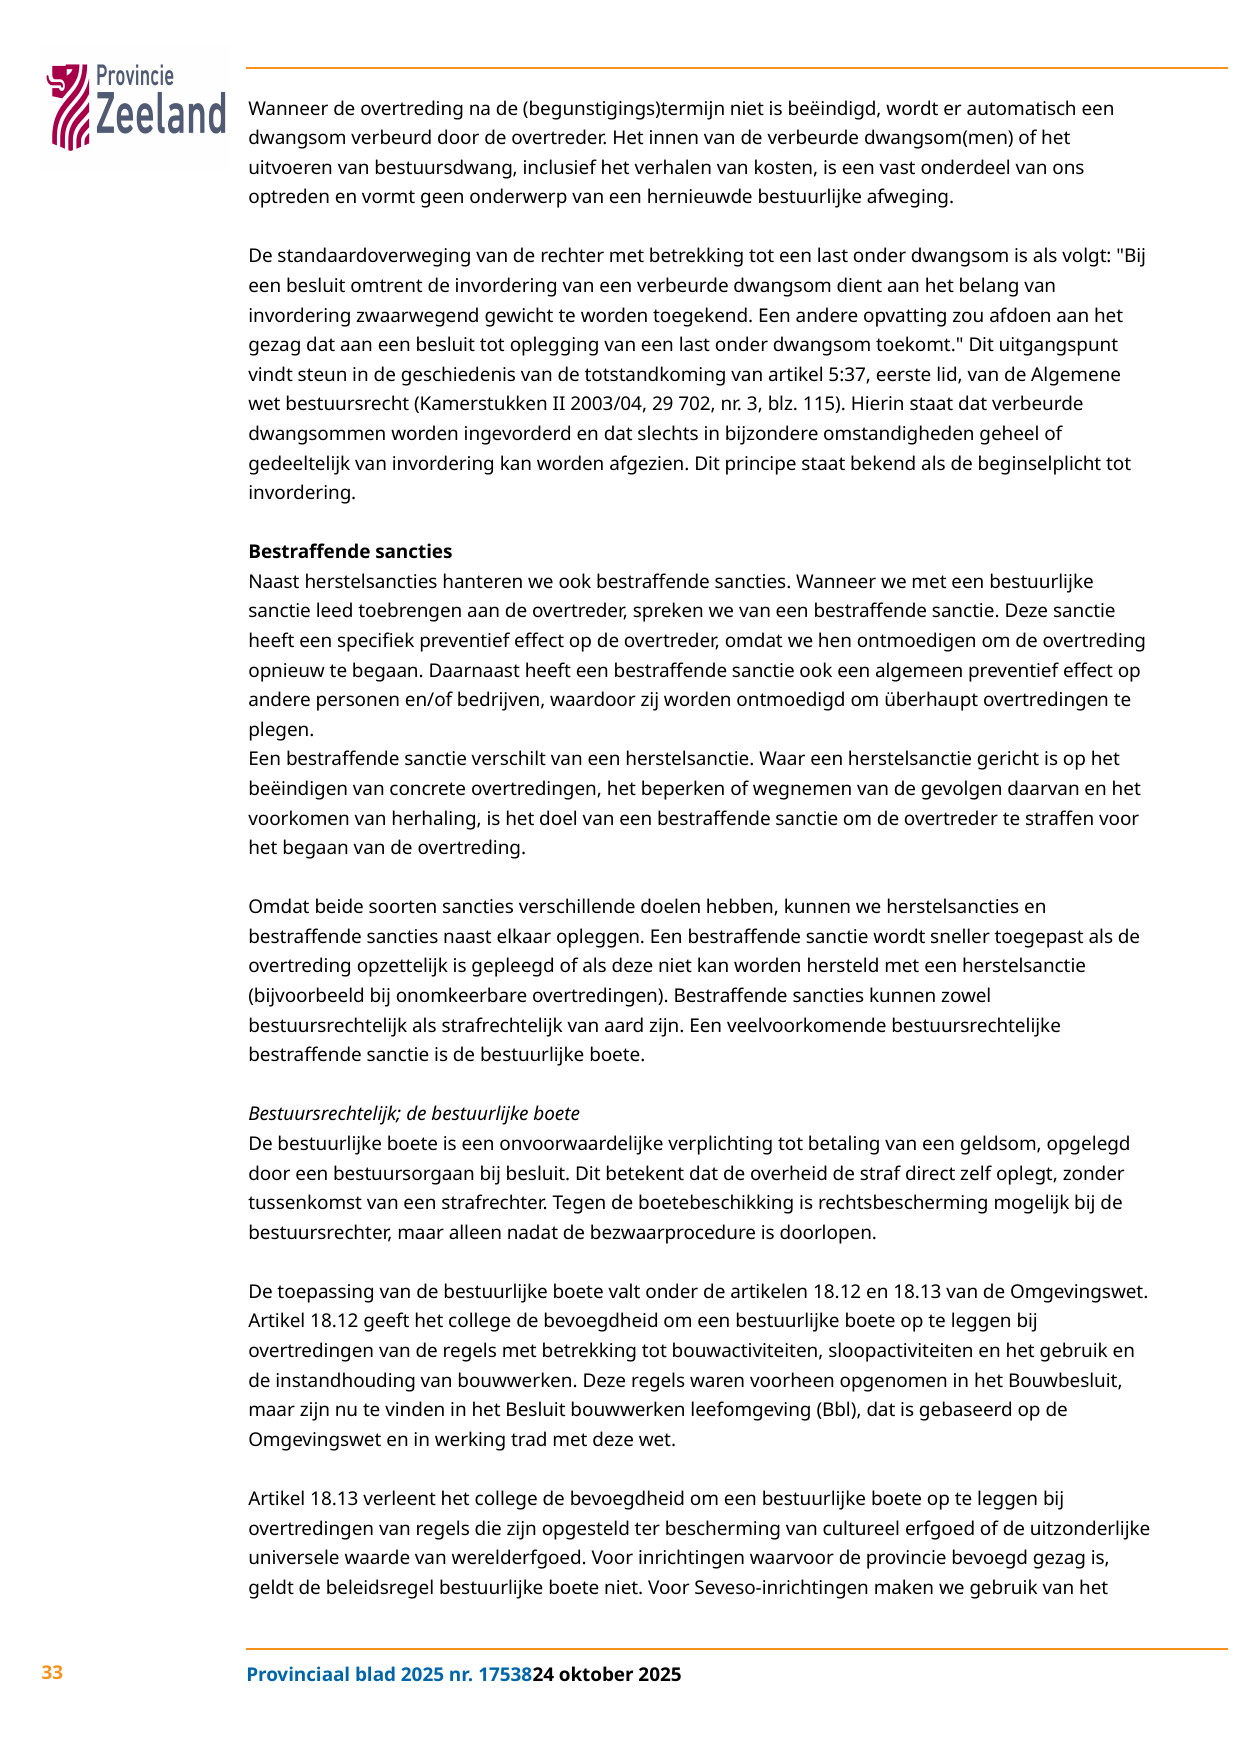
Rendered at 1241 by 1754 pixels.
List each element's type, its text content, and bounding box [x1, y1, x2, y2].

text Een bestraffende sanctie verschilt van een herstelsanctie. Waar een herstelsanctie gericht is op het beëindigen van concrete overtredingen, het beperken of wegnemen van de gevolgen daarvan en het voorkomen van herhaling, is het doel van een bestraffende sanctie om de overtreder te straffen voor het begaan van de overtreding. [248, 746, 1152, 860]
picture [41, 47, 231, 172]
text Bestraffende sancties [248, 538, 1152, 564]
text Naast herstelsancties hanteren we ook bestraffende sancties. Wanneer we met een bestuurlijke sanctie leed toebrengen aan de overtreder, spreken we van een bestraffende sanctie. Deze sanctie heeft een specifiek preventief effect op de overtreder, omdat we hen ontmoedigen om de overtreding opnieuw te begaan. Daarnaast heeft een bestraffende sanctie ook een algemeen preventief effect op andere personen en/of bedrijven, waardoor zij worden ontmoedigd om überhaupt overtredingen te plegen. [248, 568, 1152, 742]
text Bestuursrechtelijk; de bestuurlijke boete [248, 1101, 1152, 1126]
text Omdat beide soorten sancties verschillende doelen hebben, kunnen we herstelsancties en bestraffende sancties naast elkaar opleggen. Een bestraffende sanctie wordt sneller toegepast als de overtreding opzettelijk is gepleegd of als deze niet kan worden hersteld met een herstelsanctie (bijvoorbeeld bij onomkeerbare overtredingen). Bestraffende sancties kunnen zowel bestuursrechtelijk als strafrechtelijk van aard zijn. Een veelvoorkomende bestuursrechtelijke bestraffende sanctie is de bestuurlijke boete. [248, 893, 1152, 1067]
text Artikel 18.13 verleent het college de bevoegdheid om een bestuurlijke boete op te leggen bij overtredingen van regels die zijn opgesteld ter bescherming van cultureel erfgoed of de uitzonderlijke universele waarde van werelderfgoed. Voor inrichtingen waarvoor de provincie bevoegd gezag is, geldt de beleidsregel bestuurlijke boete niet. Voor Seveso-inrichtingen maken we gebruik van het [248, 1485, 1152, 1600]
text De standaardoverweging van de rechter met betrekking tot een last onder dwangsom is als volgt: "Bij een besluit omtrent de invordering van een verbeurde dwangsom dient aan het belang van invordering zwaarwegend gewicht te worden toegekend. Een andere opvatting zou afdoen aan het gezag dat aan een besluit tot oplegging van een last onder dwangsom toekomt." Dit uitgangspunt vindt steun in de geschiedenis van de totstandkoming van artikel 5:37, eerste lid, van de Algemene wet bestuursrecht (Kamerstukken II 2003/04, 29 702, nr. 3, blz. 115). Hierin staat dat verbeurde dwangsommen worden ingevorderd en dat slechts in bijzondere omstandigheden geheel of gedeeltelijk van invordering kan worden afgezien. Dit principe staat bekend als de beginselplicht tot invordering. [248, 243, 1152, 505]
text De toepassing van de bestuurlijke boete valt onder de artikelen 18.12 en 18.13 van de Omgevingswet. Artikel 18.12 geeft het college de bevoegdheid om een bestuurlijke boete op te leggen bij overtredingen van de regels met betrekking tot bouwactiviteiten, sloopactiviteiten en het gebruik en de instandhouding van bouwwerken. Deze regels waren voorheen opgenomen in het Bouwbesluit, maar zijn nu te vinden in het Besluit bouwwerken leefomgeving (Bbl), dat is gebaseerd op de Omgevingswet en in werking trad met deze wet. [248, 1278, 1152, 1452]
text De bestuurlijke boete is een onvoorwaardelijke verplichting tot betaling van een geldsom, opgelegd door een bestuursorgaan bij besluit. Dit betekent dat de overheid de straf direct zelf oplegt, zonder tussenkomst van een strafrechter. Tegen de boetebeschikking is rechtsbescherming mogelijk bij de bestuursrechter, maar alleen nadat de bezwaarprocedure is doorlopen. [248, 1130, 1152, 1245]
text Wanneer de overtreding na de (begunstigings)termijn niet is beëindigd, wordt er automatisch een dwangsom verbeurd door de overtreder. Het innen van de verbeurde dwangsom(men) of het uitvoeren van bestuursdwang, inclusief het verhalen van kosten, is een vast onderdeel van ons optreden en vormt geen onderwerp van een hernieuwde bestuurlijke afweging. [248, 95, 1152, 209]
